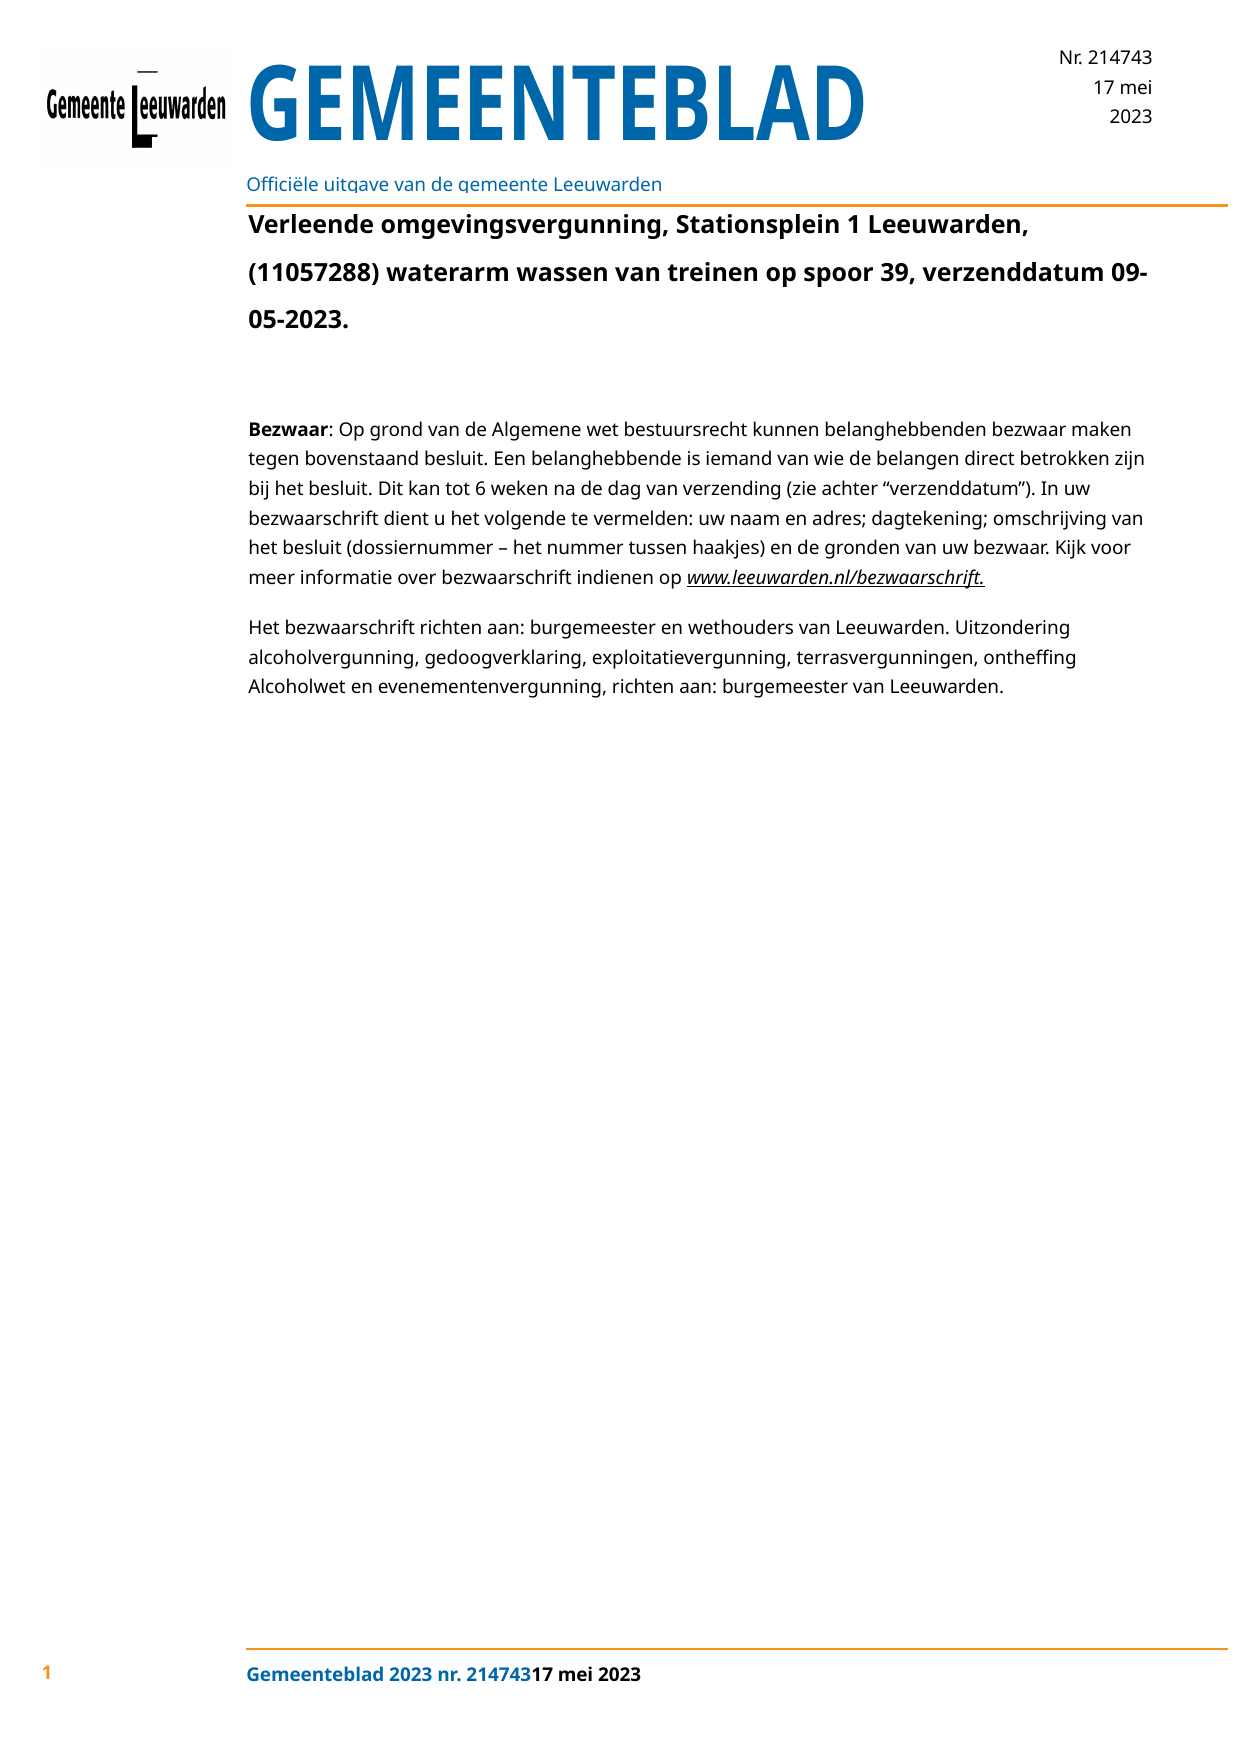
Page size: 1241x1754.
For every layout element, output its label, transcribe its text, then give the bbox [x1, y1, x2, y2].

text Het bezwaarschrift richten aan: burgemeester en wethouders van Leeuwarden. Uitzondering alcoholvergunning, gedoogverklaring, exploitatievergunning, terrasvergunningen, ontheffing Alcoholwet en evenementenvergunning, richten aan: burgemeester van Leeuwarden. [248, 614, 1152, 699]
text Verleende omgevingsvergunning, Stationsplein 1 Leeuwarden, (11057288) waterarm wassen van treinen op spoor 39, verzenddatum 09-05-2023. [248, 207, 1152, 336]
picture [41, 47, 231, 172]
text Bezwaar: Op grond van de Algemene wet bestuursrecht kunnen belanghebbenden bezwaar maken tegen bovenstaand besluit. Een belanghebbende is iemand van wie de belangen direct betrokken zijn bij het besluit. Dit kan tot 6 weken na de dag van verzending (zie achter “verzenddatum”). In uw bezwaarschrift dient u het volgende te vermelden: uw naam en adres; dagtekening; omschrijving van het besluit (dossiernummer – het nummer tussen haakjes) en de gronden van uw bezwaar. Kijk voor meer informatie over bezwaarschrift indienen op www.leeuwarden.nl/bezwaarschrift. [248, 416, 1152, 589]
